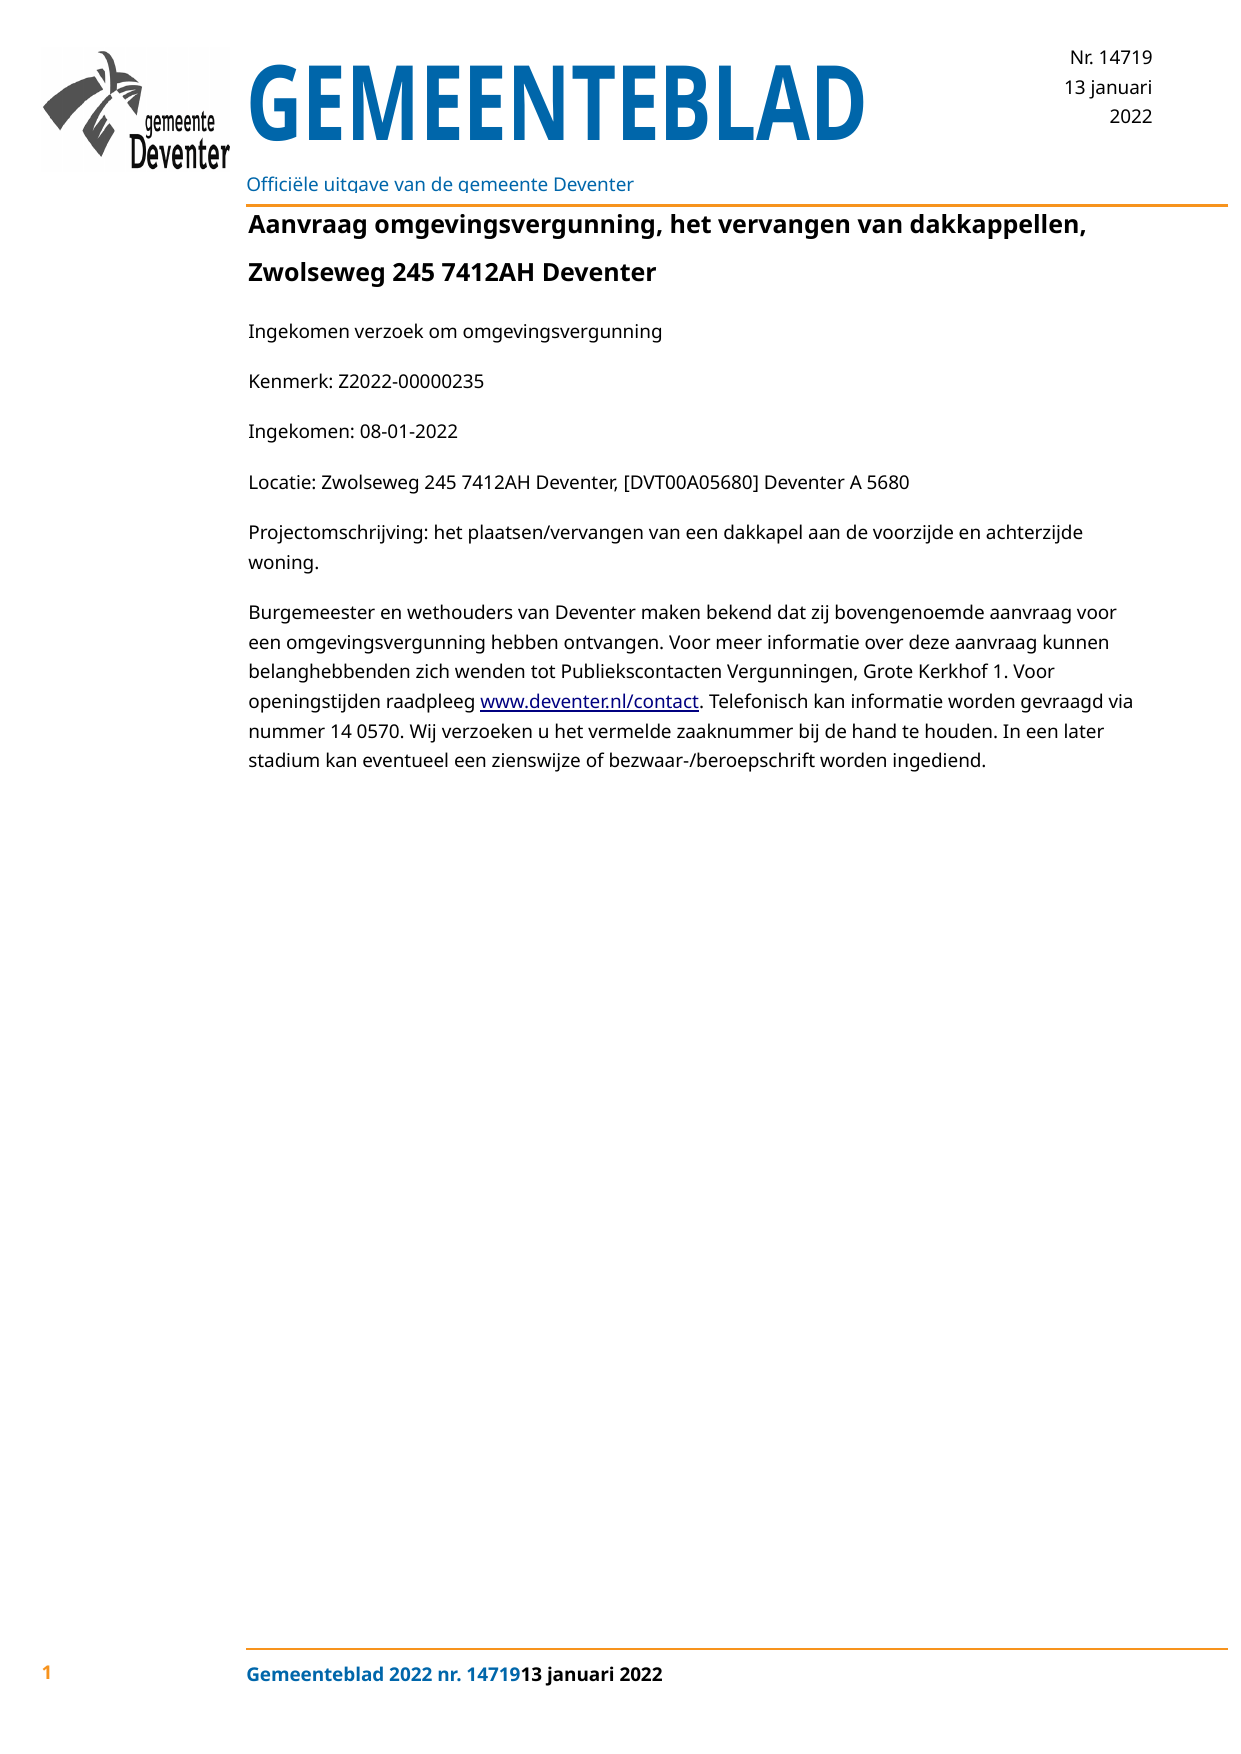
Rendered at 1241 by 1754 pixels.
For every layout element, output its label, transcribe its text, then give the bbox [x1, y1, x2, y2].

text Projectomschrijving: het plaatsen/vervangen van een dakkapel aan de voorzijde en achterzijde woning. [248, 519, 1152, 575]
text Kenmerk: Z2022-00000235 [248, 368, 1152, 394]
text Locatie: Zwolseweg 245 7412AH Deventer, [DVT00A05680] Deventer A 5680 [248, 469, 1152, 495]
text Burgemeester en wethouders van Deventer maken bekend dat zij bovengenoemde aanvraag voor een omgevingsvergunning hebben ontvangen. Voor meer informatie over deze aanvraag kunnen belanghebbenden zich wenden tot Publiekscontacten Vergunningen, Grote Kerkhof 1. Voor openingstijden raadpleeg www.deventer.nl/contact. Telefonisch kan informatie worden gevraagd via nummer 14 0570. Wij verzoeken u het vermelde zaaknummer bij de hand te houden. In een later stadium kan eventueel een zienswijze of bezwaar-/beroepschrift worden ingediend. [248, 599, 1152, 773]
text Ingekomen verzoek om omgevingsvergunning [248, 318, 1152, 344]
text Ingekomen: 08-01-2022 [248, 419, 1152, 444]
picture [41, 47, 231, 172]
text Aanvraag omgevingsvergunning, het vervangen van dakkappellen, Zwolseweg 245 7412AH Deventer [248, 207, 1152, 288]
